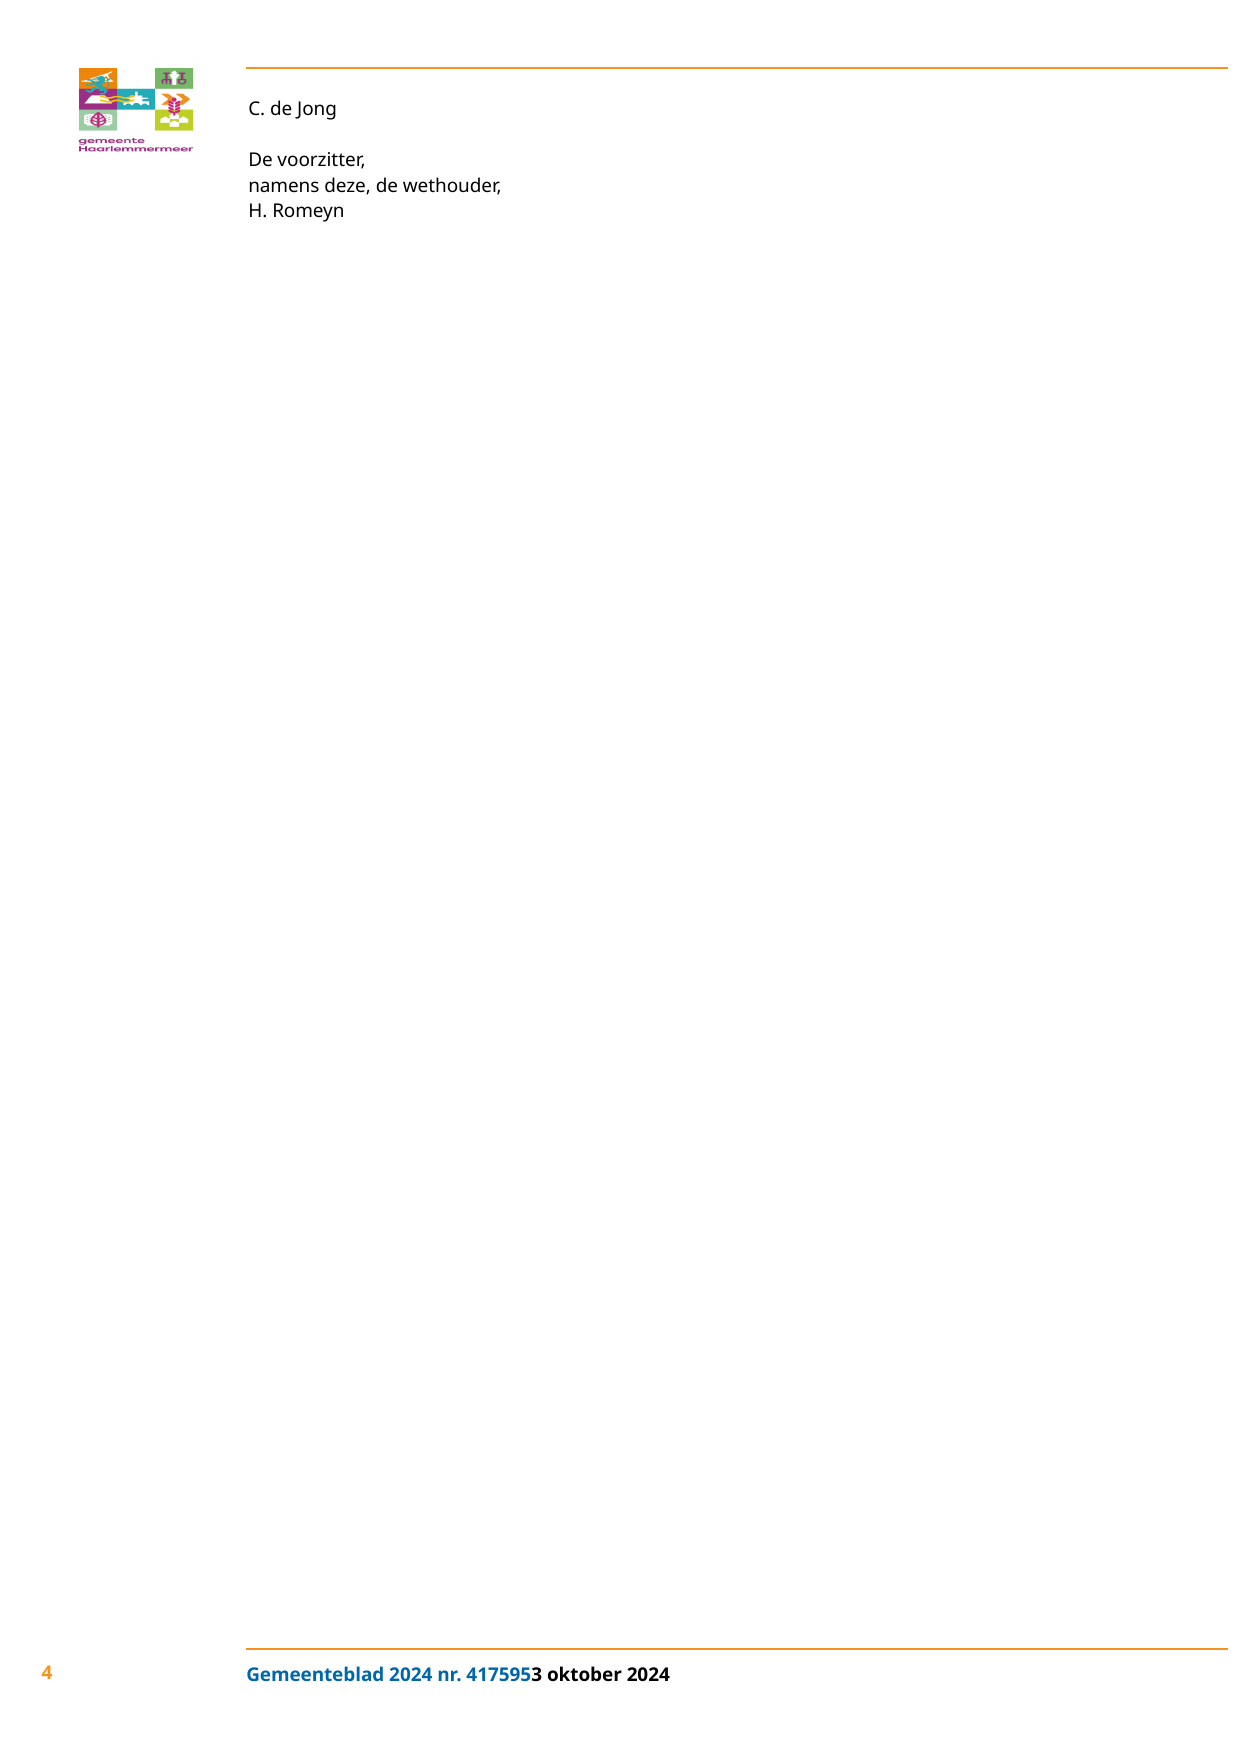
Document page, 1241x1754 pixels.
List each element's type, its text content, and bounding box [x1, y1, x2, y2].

text C. de Jong [248, 95, 1152, 121]
picture [41, 47, 231, 172]
text H. Romeyn [248, 198, 1152, 223]
text De voorzitter, [248, 146, 1152, 172]
text namens deze, de wethouder, [248, 172, 1152, 198]
